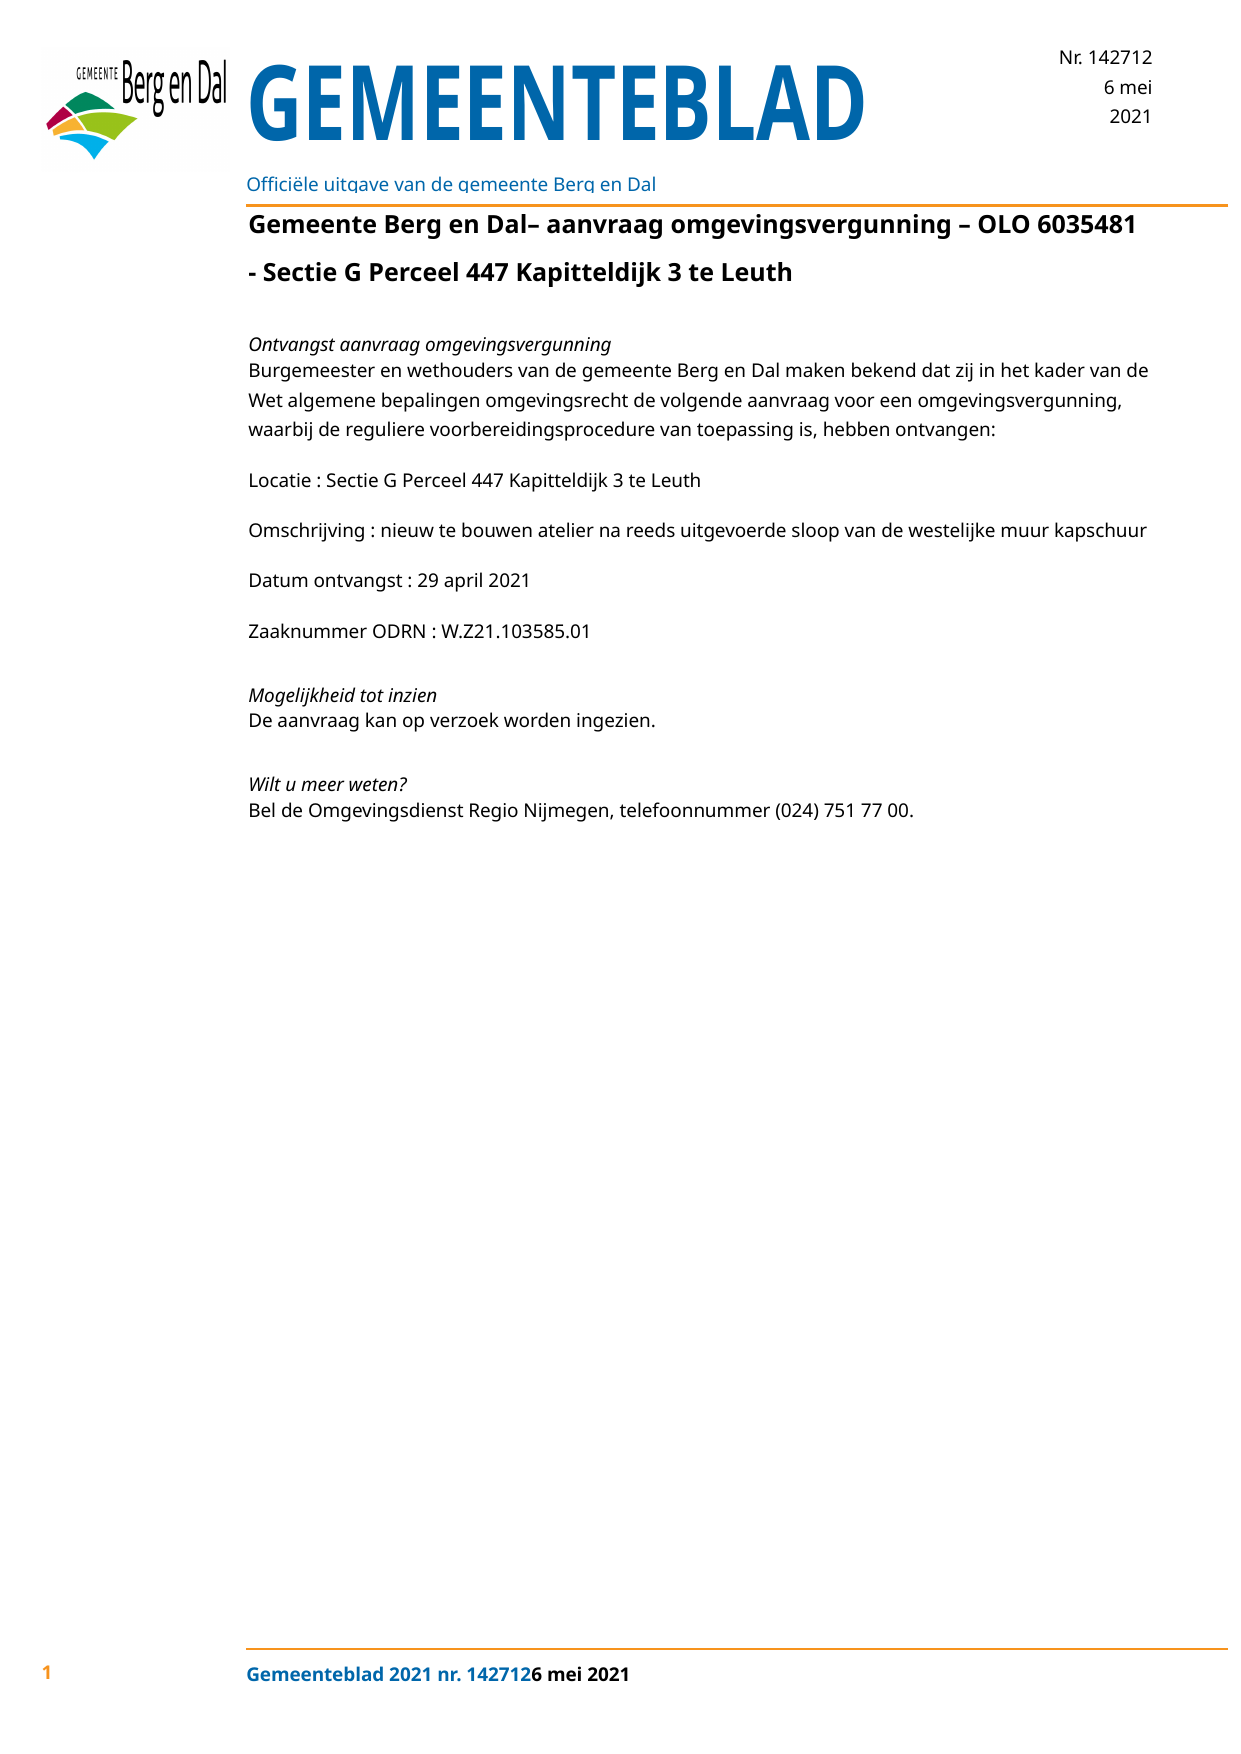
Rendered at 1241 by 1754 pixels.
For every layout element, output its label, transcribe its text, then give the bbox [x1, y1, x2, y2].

text Locatie : Sectie G Perceel 447 Kapitteldijk 3 te Leuth [248, 467, 1152, 492]
text Bel de Omgevingsdienst Regio Nijmegen, telefoonnummer (024) 751 77 00. [248, 797, 1152, 823]
text Datum ontvangst : 29 april 2021 [248, 568, 1152, 593]
text Wilt u meer weten? [248, 772, 1152, 797]
text Burgemeester en wethouders van de gemeente Berg en Dal maken bekend dat zij in het kader van de Wet algemene bepalingen omgevingsrecht de volgende aanvraag voor een omgevingsvergunning, waarbij de reguliere voorbereidingsprocedure van toepassing is, hebben ontvangen: [248, 357, 1152, 442]
text Zaaknummer ODRN : W.Z21.103585.01 [248, 618, 1152, 644]
text De aanvraag kan op verzoek worden ingezien. [248, 708, 1152, 733]
text Mogelijkheid tot inzien [248, 682, 1152, 708]
text Ontvangst aanvraag omgevingsvergunning [248, 331, 1152, 357]
picture [41, 47, 231, 172]
text Omschrijving : nieuw te bouwen atelier na reeds uitgevoerde sloop van de westelijke muur kapschuur [248, 517, 1152, 543]
text Gemeente Berg en Dal– aanvraag omgevingsvergunning – OLO 6035481 - Sectie G Perceel 447 Kapitteldijk 3 te Leuth [248, 207, 1152, 288]
